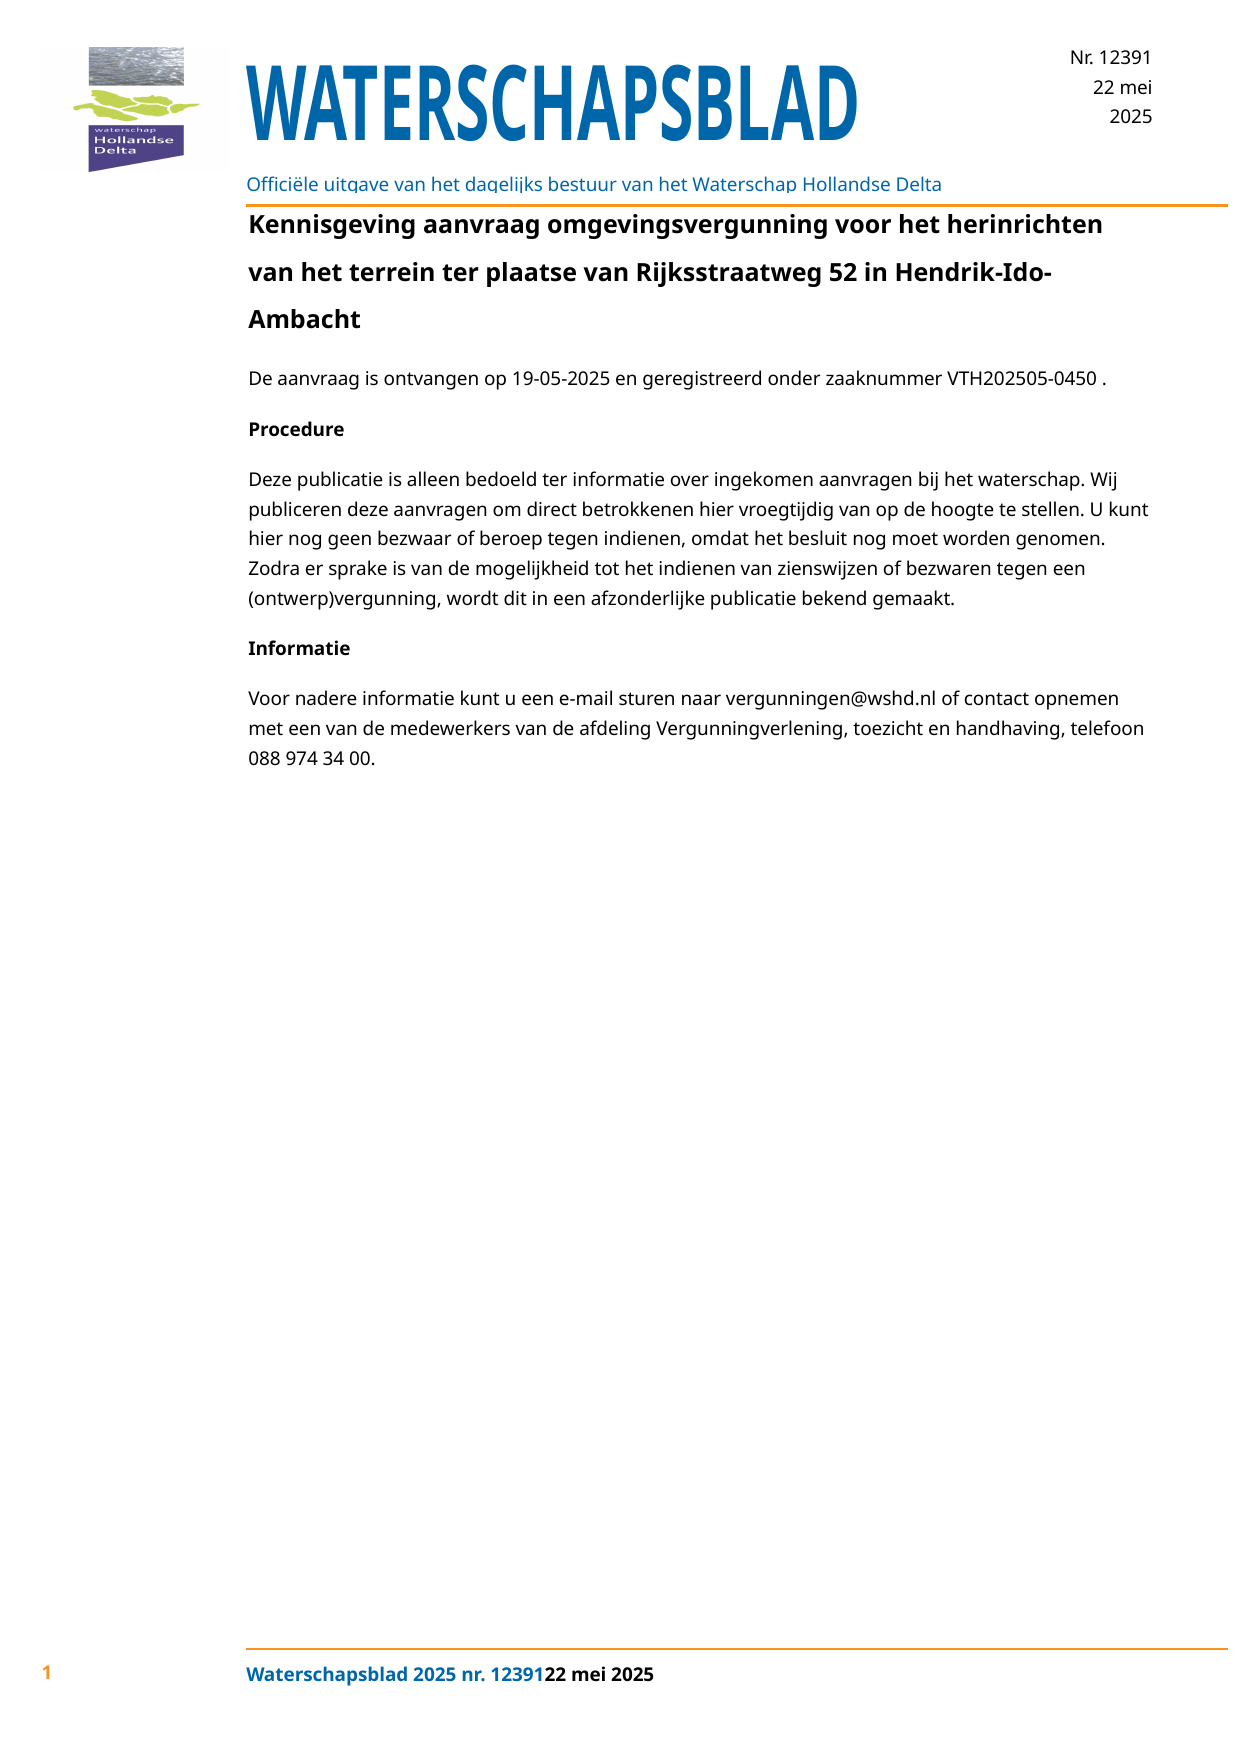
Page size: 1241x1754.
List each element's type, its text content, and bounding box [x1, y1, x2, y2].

text Kennisgeving aanvraag omgevingsvergunning voor het herinrichten van het terrein ter plaatse van Rijksstraatweg 52 in Hendrik-Ido-Ambacht [248, 207, 1152, 336]
text Deze publicatie is alleen bedoeld ter informatie over ingekomen aanvragen bij het waterschap. Wij publiceren deze aanvragen om direct betrokkenen hier vroegtijdig van op de hoogte te stellen. U kunt hier nog geen bezwaar of beroep tegen indienen, omdat het besluit nog moet worden genomen. Zodra er sprake is van de mogelijkheid tot het indienen van zienswijzen of bezwaren tegen een (ontwerp)vergunning, wordt dit in een afzonderlijke publicatie bekend gemaakt. [248, 466, 1152, 610]
text De aanvraag is ontvangen op 19-05-2025 en geregistreerd onder zaaknummer VTH202505-0450 . [248, 366, 1152, 391]
picture [41, 47, 231, 172]
text Informatie [248, 635, 1152, 661]
text Procedure [248, 416, 1152, 442]
text Voor nadere informatie kunt u een e-mail sturen naar vergunningen@wshd.nl of contact opnemen met een van de medewerkers van de afdeling Vergunningverlening, toezicht en handhaving, telefoon 088 974 34 00. [248, 686, 1152, 770]
